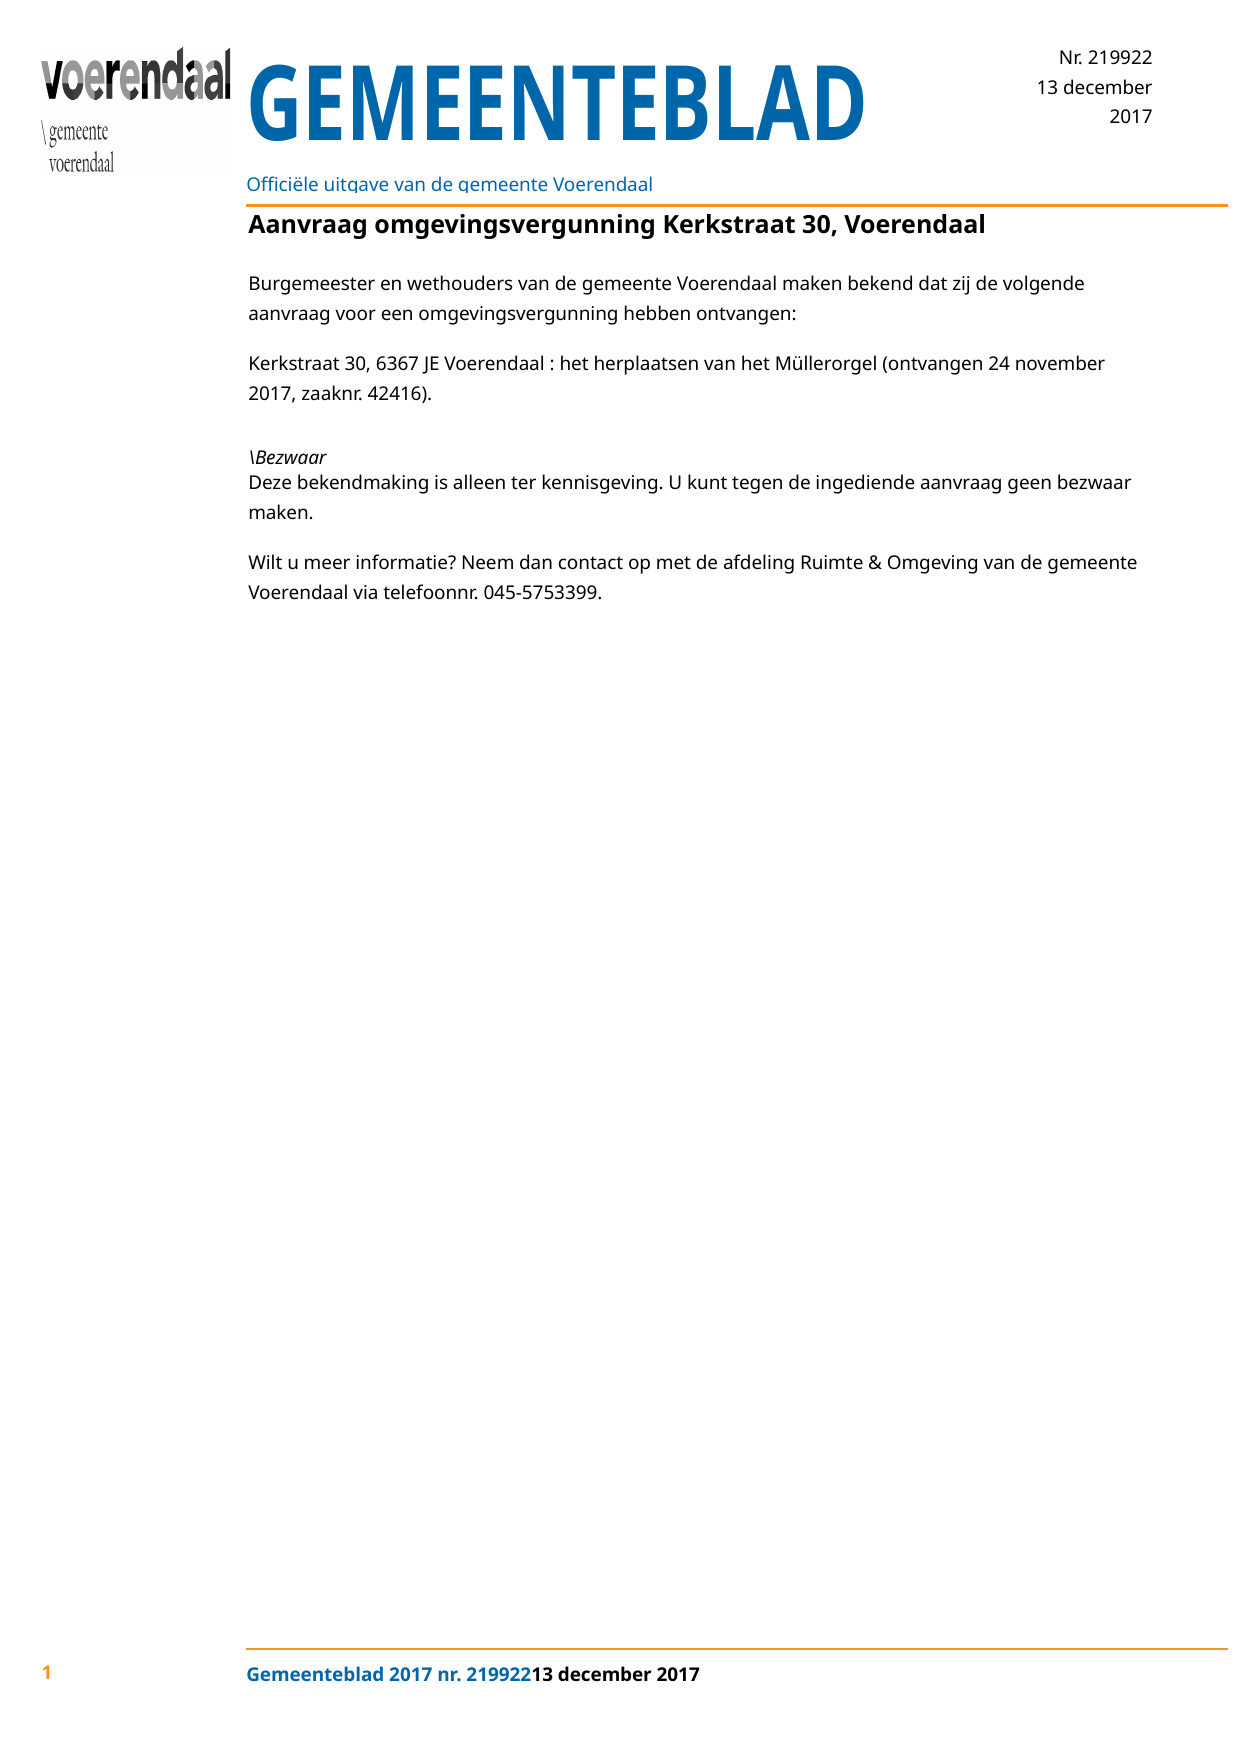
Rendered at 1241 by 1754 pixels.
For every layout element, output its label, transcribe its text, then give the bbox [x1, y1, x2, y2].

text Aanvraag omgevingsvergunning Kerkstraat 30, Voerendaal [248, 207, 1152, 241]
text Kerkstraat 30, 6367 JE Voerendaal : het herplaatsen van het Müllerorgel (ontvangen 24 november 2017, zaaknr. 42416). [248, 350, 1152, 406]
picture [41, 47, 231, 172]
text Wilt u meer informatie? Neem dan contact op met de afdeling Ruimte & Omgeving van de gemeente Voerendaal via telefoonnr. 045-5753399. [248, 549, 1152, 605]
text Burgemeester en wethouders van de gemeente Voerendaal maken bekend dat zij de volgende aanvraag voor een omgevingsvergunning hebben ontvangen: [248, 270, 1152, 326]
text \Bezwaar [248, 444, 1152, 469]
text Deze bekendmaking is alleen ter kennisgeving. U kunt tegen de ingediende aanvraag geen bezwaar maken. [248, 469, 1152, 525]
